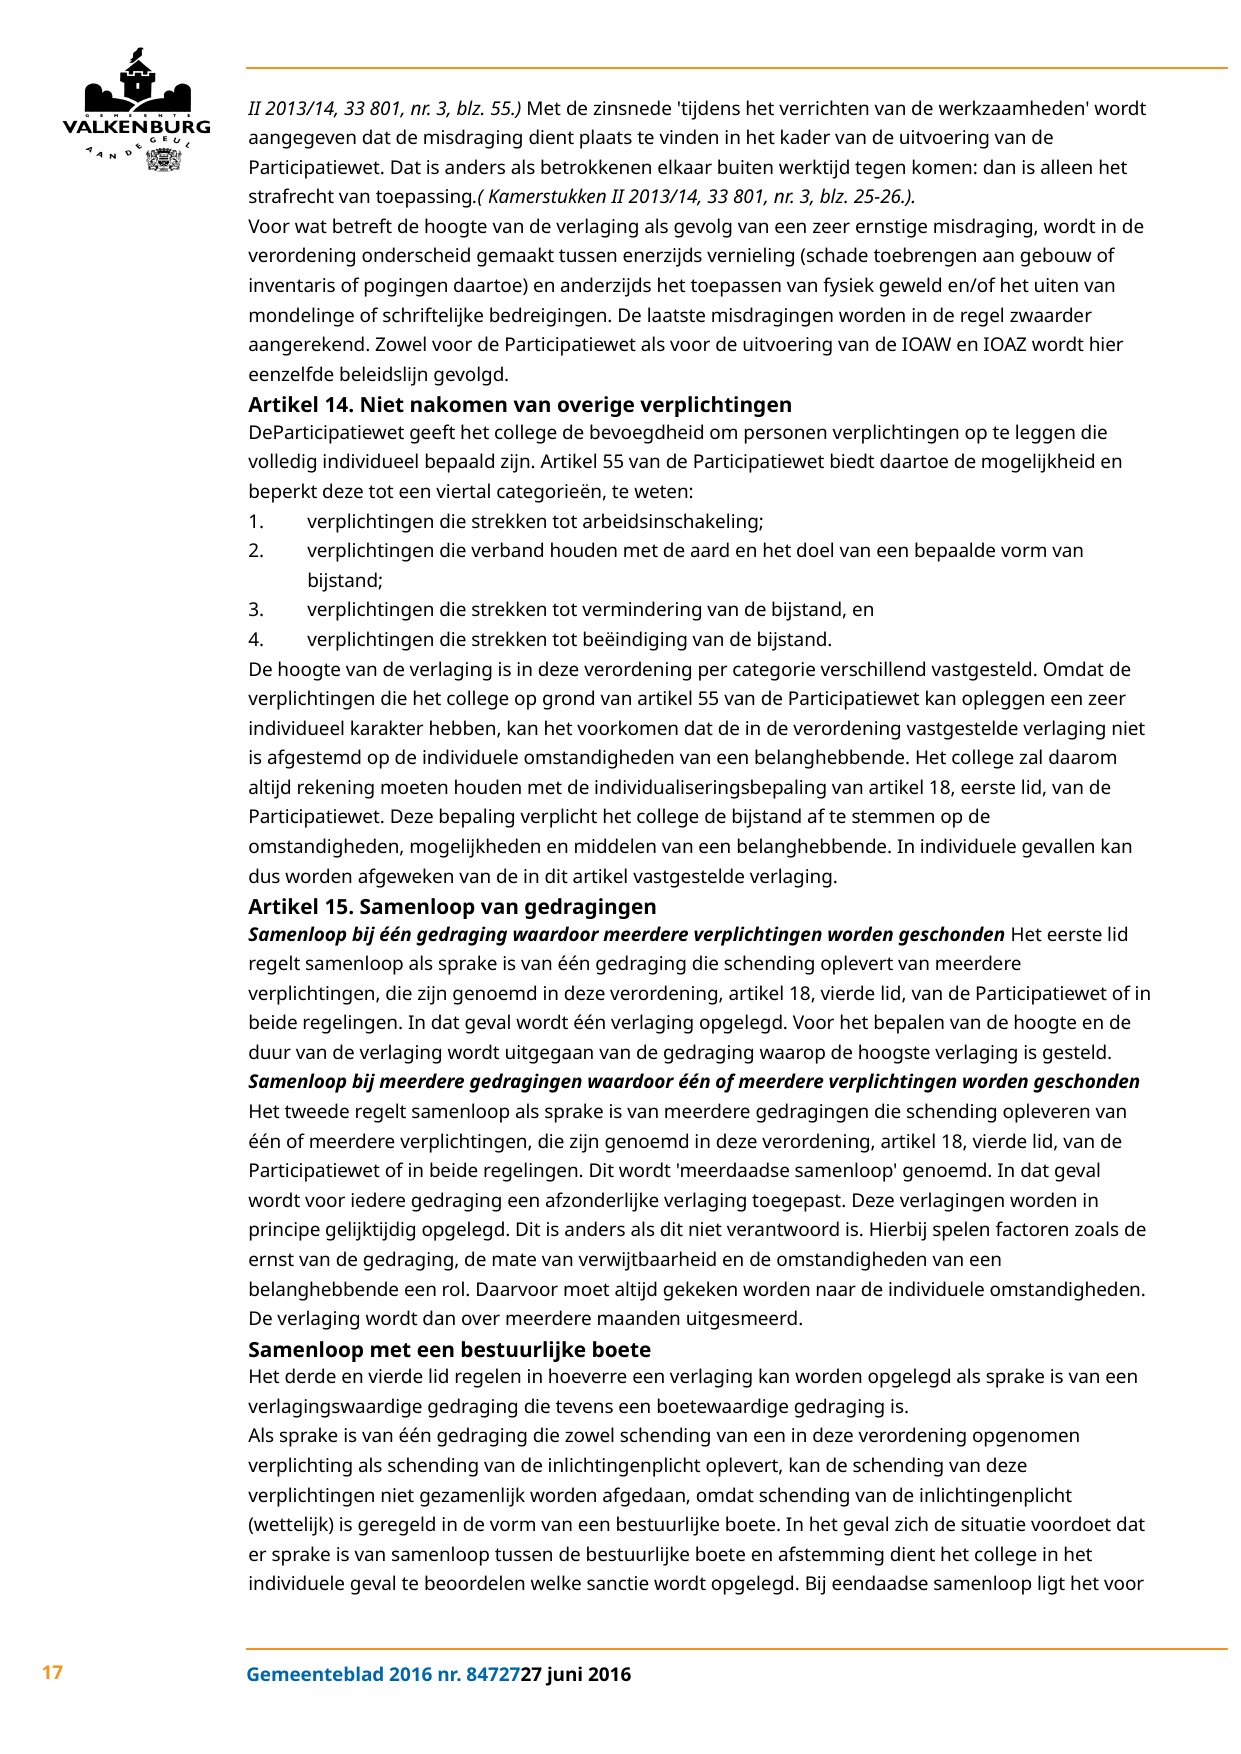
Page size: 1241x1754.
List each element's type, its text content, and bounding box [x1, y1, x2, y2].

text Samenloop met een bestuurlijke boete [248, 1335, 1152, 1363]
text Als sprake is van één gedraging die zowel schending van een in deze verordening opgenomen verplichting als schending van de inlichtingenplicht oplevert, kan de schending van deze verplichtingen niet gezamenlijk worden afgedaan, omdat schending van de inlichtingenplicht (wettelijk) is geregeld in de vorm van een bestuurlijke boete. In het geval zich de situatie voordoet dat er sprake is van samenloop tussen de bestuurlijke boete en afstemming dient het college in het individuele geval te beoordelen welke sanctie wordt opgelegd. Bij eendaadse samenloop ligt het voor [248, 1423, 1152, 1596]
list verplichtingen die strekken tot arbeidsinschakeling; [248, 508, 1152, 533]
picture [41, 47, 231, 172]
text II 2013/14, 33 801, nr. 3, blz. 55.) Met de zinsnede 'tijdens het verrichten van de werkzaamheden' wordt aangegeven dat de misdraging dient plaats te vinden in het kader van de uitvoering van de Participatiewet. Dat is anders als betrokkenen elkaar buiten werktijd tegen komen: dan is alleen het strafrecht van toepassing.( Kamerstukken II 2013/14, 33 801, nr. 3, blz. 25-26.). [248, 95, 1152, 209]
text DeParticipatiewet geeft het college de bevoegdheid om personen verplichtingen op te leggen die volledig individueel bepaald zijn. Artikel 55 van de Participatiewet biedt daartoe de mogelijkheid en beperkt deze tot een viertal categorieën, te weten: [248, 419, 1152, 504]
text Het derde en vierde lid regelen in hoeverre een verlaging kan worden opgelegd als sprake is van een verlagingswaardige gedraging die tevens een boetewaardige gedraging is. [248, 1363, 1152, 1419]
text Samenloop bij één gedraging waardoor meerdere verplichtingen worden geschonden Het eerste lid regelt samenloop als sprake is van één gedraging die schending oplevert van meerdere verplichtingen, die zijn genoemd in deze verordening, artikel 18, vierde lid, van de Participatiewet of in beide regelingen. In dat geval wordt één verlaging opgelegd. Voor het bepalen van de hoogte en de duur van de verlaging wordt uitgegaan van de gedraging waarop de hoogste verlaging is gesteld. [248, 921, 1152, 1065]
text Voor wat betreft de hoogte van de verlaging als gevolg van een zeer ernstige misdraging, wordt in de verordening onderscheid gemaakt tussen enerzijds vernieling (schade toebrengen aan gebouw of inventaris of pogingen daartoe) en anderzijds het toepassen van fysiek geweld en/of het uiten van mondelinge of schriftelijke bedreigingen. De laatste misdragingen worden in de regel zwaarder aangerekend. Zowel voor de Participatiewet als voor de uitvoering van de IOAW en IOAZ wordt hier eenzelfde beleidslijn gevolgd. [248, 213, 1152, 387]
text Artikel 15. Samenloop van gedragingen [248, 892, 1152, 921]
text Samenloop bij meerdere gedragingen waardoor één of meerdere verplichtingen worden geschonden Het tweede regelt samenloop als sprake is van meerdere gedragingen die schending opleveren van één of meerdere verplichtingen, die zijn genoemd in deze verordening, artikel 18, vierde lid, van de Participatiewet of in beide regelingen. Dit wordt 'meerdaadse samenloop' genoemd. In dat geval wordt voor iedere gedraging een afzonderlijke verlaging toegepast. Deze verlagingen worden in principe gelijktijdig opgelegd. Dit is anders als dit niet verantwoord is. Hierbij spelen factoren zoals de ernst van de gedraging, de mate van verwijtbaarheid en de omstandigheden van een belanghebbende een rol. Daarvoor moet altijd gekeken worden naar de individuele omstandigheden. De verlaging wordt dan over meerdere maanden uitgesmeerd. [248, 1069, 1152, 1331]
list verplichtingen die strekken tot beëindiging van de bijstand. [248, 626, 1152, 652]
text De hoogte van de verlaging is in deze verordening per categorie verschillend vastgesteld. Omdat de verplichtingen die het college op grond van artikel 55 van de Participatiewet kan opleggen een zeer individueel karakter hebben, kan het voorkomen dat de in de verordening vastgestelde verlaging niet is afgestemd op de individuele omstandigheden van een belanghebbende. Het college zal daarom altijd rekening moeten houden met de individualiseringsbepaling van artikel 18, eerste lid, van de Participatiewet. Deze bepaling verplicht het college de bijstand af te stemmen op de omstandigheden, mogelijkheden en middelen van een belanghebbende. In individuele gevallen kan dus worden afgeweken van de in dit artikel vastgestelde verlaging. [248, 656, 1152, 888]
text Artikel 14. Niet nakomen van overige verplichtingen [248, 391, 1152, 419]
list verplichtingen die strekken tot vermindering van de bijstand, en [248, 597, 1152, 622]
list verplichtingen die verband houden met de aard en het doel van een bepaalde vorm van bijstand; [248, 537, 1152, 593]
